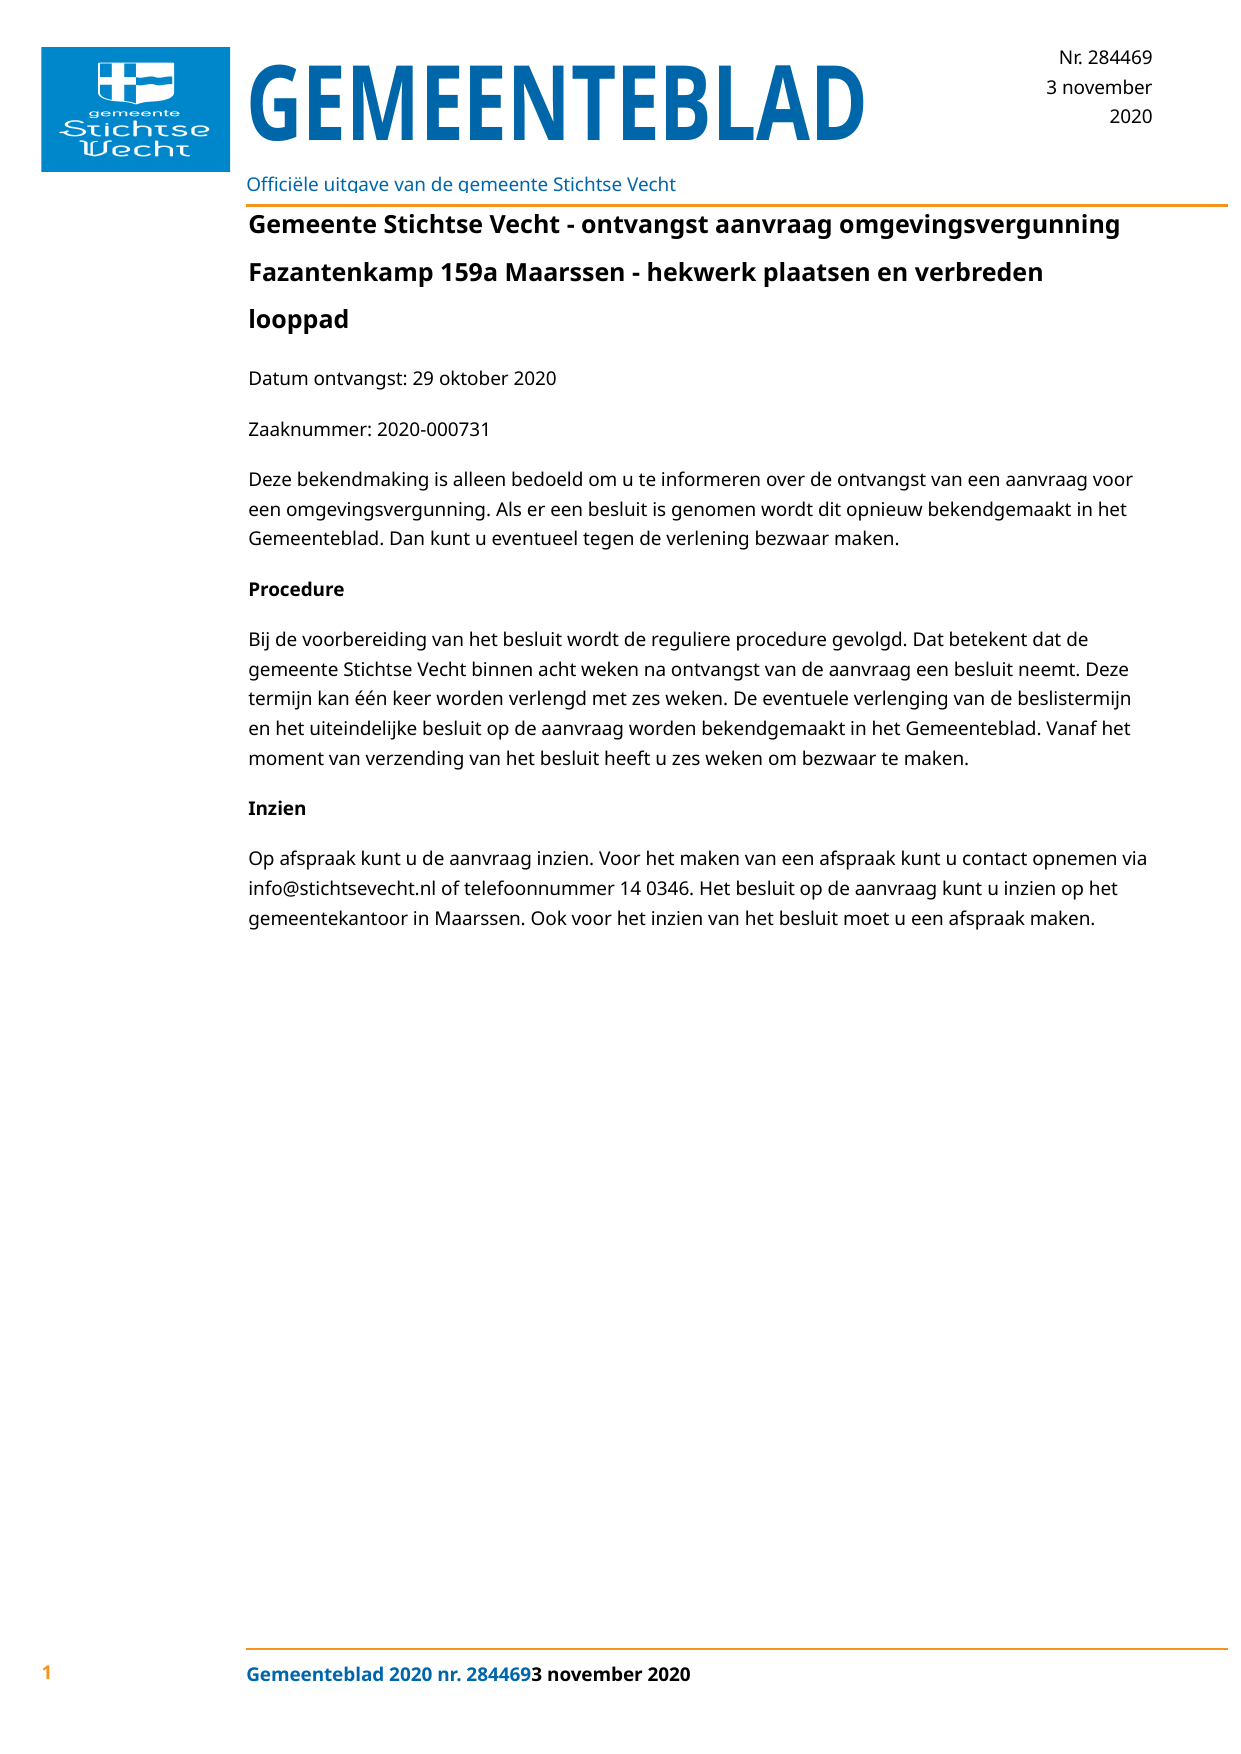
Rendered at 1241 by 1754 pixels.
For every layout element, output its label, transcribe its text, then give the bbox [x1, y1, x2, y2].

text Bij de voorbereiding van het besluit wordt de reguliere procedure gevolgd. Dat betekent dat de gemeente Stichtse Vecht binnen acht weken na ontvangst van de aanvraag een besluit neemt. Deze termijn kan één keer worden verlengd met zes weken. De eventuele verlenging van de beslistermijn en het uiteindelijke besluit op de aanvraag worden bekendgemaakt in het Gemeenteblad. Vanaf het moment van verzending van het besluit heeft u zes weken om bezwaar te maken. [248, 626, 1152, 770]
picture [137, 63, 174, 103]
text Gemeente Stichtse Vecht - ontvangst aanvraag omgevingsvergunning Fazantenkamp 159a Maarssen - hekwerk plaatsen en verbreden looppad [248, 207, 1152, 336]
text Zaaknummer: 2020-000731 [248, 416, 1152, 442]
picture [99, 63, 135, 101]
text Datum ontvangst: 29 oktober 2020 [248, 366, 1152, 391]
text Inzien [248, 795, 1152, 821]
text Procedure [248, 576, 1152, 602]
text Deze bekendmaking is alleen bedoeld om u te informeren over de ontvangst van een aanvraag voor een omgevingsvergunning. Als er een besluit is genomen wordt dit opnieuw bekendgemaakt in het Gemeenteblad. Dan kunt u eventueel tegen de verlening bezwaar maken. [248, 466, 1152, 551]
text Op afspraak kunt u de aanvraag inzien. Voor het maken van een afspraak kunt u contact opnemen via info@stichtsevecht.nl of telefoonnummer 14 0346. Het besluit op de aanvraag kunt u inzien op het gemeentekantoor in Maarssen. Ook voor het inzien van het besluit moet u een afspraak maken. [248, 846, 1152, 930]
